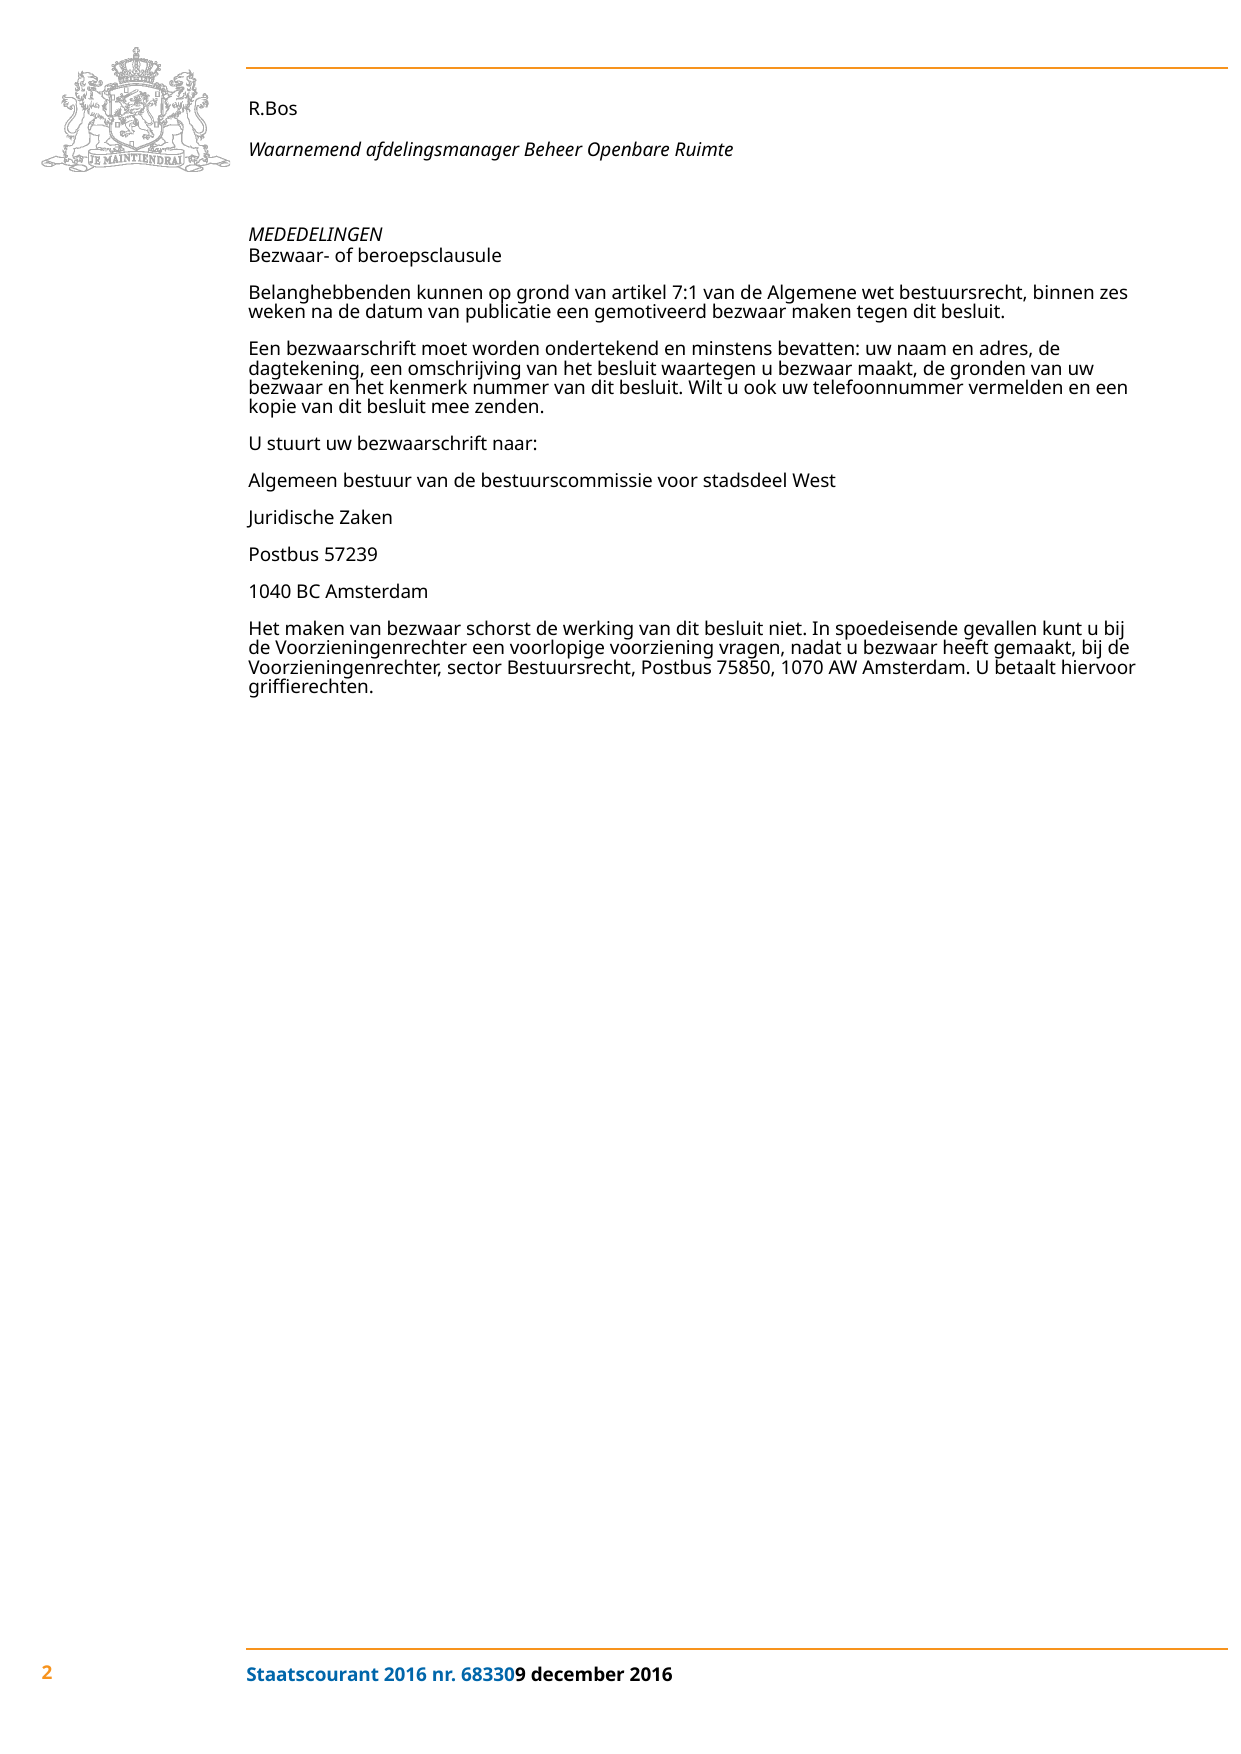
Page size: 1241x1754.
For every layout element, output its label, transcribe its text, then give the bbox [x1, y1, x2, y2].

text Bezwaar- of beroepsclausule [248, 247, 1152, 266]
text MEDEDELINGEN [248, 221, 1152, 247]
picture [41, 47, 231, 172]
text Het maken van bezwaar schorst de werking van dit besluit niet. In spoedeisende gevallen kunt u bij de Voorzieningenrechter een voorlopige voorziening vragen, nadat u bezwaar heeft gemaakt, bij de Voorzieningenrechter, sector Bestuursrecht, Postbus 75850, 1070 AW Amsterdam. U betaalt hiervoor griffierechten. [248, 620, 1152, 697]
text U stuurt uw bezwaarschrift naar: [248, 435, 1152, 454]
text 1040 BC Amsterdam [248, 583, 1152, 602]
text Juridische Zaken [248, 509, 1152, 528]
text Belanghebbenden kunnen op grond van artikel 7:1 van de Algemene wet bestuursrecht, binnen zes weken na de datum van publicatie een gemotiveerd bezwaar maken tegen dit besluit. [248, 284, 1152, 323]
text Een bezwaarschrift moet worden ondertekend en minstens bevatten: uw naam en adres, de dagtekening, een omschrijving van het besluit waartegen u bezwaar maakt, de gronden van uw bezwaar en het kenmerk nummer van dit besluit. Wilt u ook uw telefoonnummer vermelden en een kopie van dit besluit mee zenden. [248, 340, 1152, 417]
text Waarnemend afdelingsmanager Beheer Openbare Ruimte [248, 137, 1152, 162]
text R.Bos [248, 95, 1152, 121]
text Algemeen bestuur van de bestuurscommissie voor stadsdeel West [248, 472, 1152, 491]
text Postbus 57239 [248, 546, 1152, 565]
